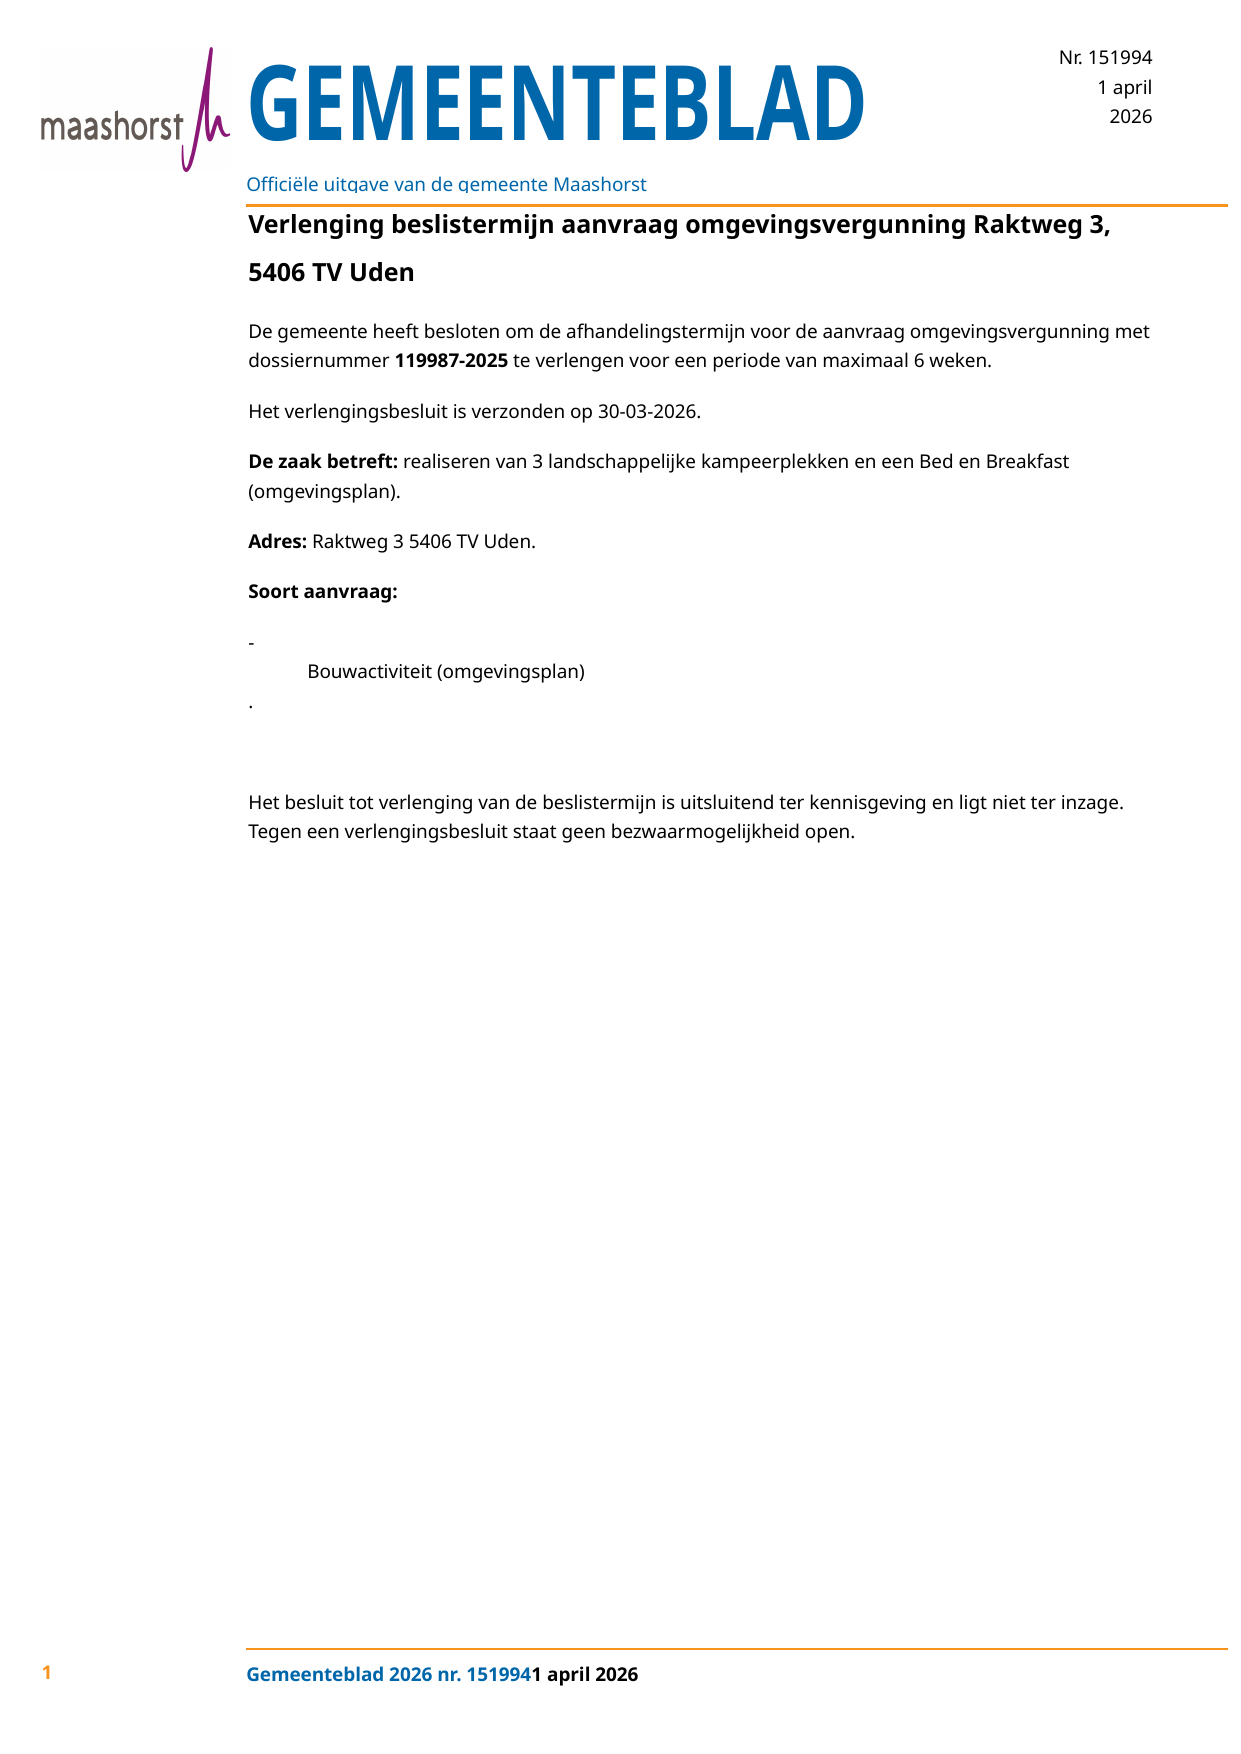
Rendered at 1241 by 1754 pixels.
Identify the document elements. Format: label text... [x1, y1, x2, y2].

text Verlenging beslistermijn aanvraag omgevingsvergunning Raktweg 3, 5406 TV Uden [248, 207, 1152, 288]
text Soort aanvraag: [248, 579, 1152, 604]
picture [41, 47, 231, 172]
text Het verlengingsbesluit is verzonden op 30-03-2026. [248, 398, 1152, 424]
list Bouwactiviteit (omgevingsplan) [248, 659, 1152, 684]
text Adres: Raktweg 3 5406 TV Uden. [248, 528, 1152, 554]
text . [248, 688, 1152, 714]
text De gemeente heeft besloten om de afhandelingstermijn voor de aanvraag omgevingsvergunning met dossiernummer 119987-2025 te verlengen voor een periode van maximaal 6 weken. [248, 318, 1152, 373]
text De zaak betreft: realiseren van 3 landschappelijke kampeerplekken en een Bed en Breakfast (omgevingsplan). [248, 448, 1152, 504]
text Het besluit tot verlenging van de beslistermijn is uitsluitend ter kennisgeving en ligt niet ter inzage. Tegen een verlengingsbesluit staat geen bezwaarmogelijkheid open. [248, 789, 1152, 844]
